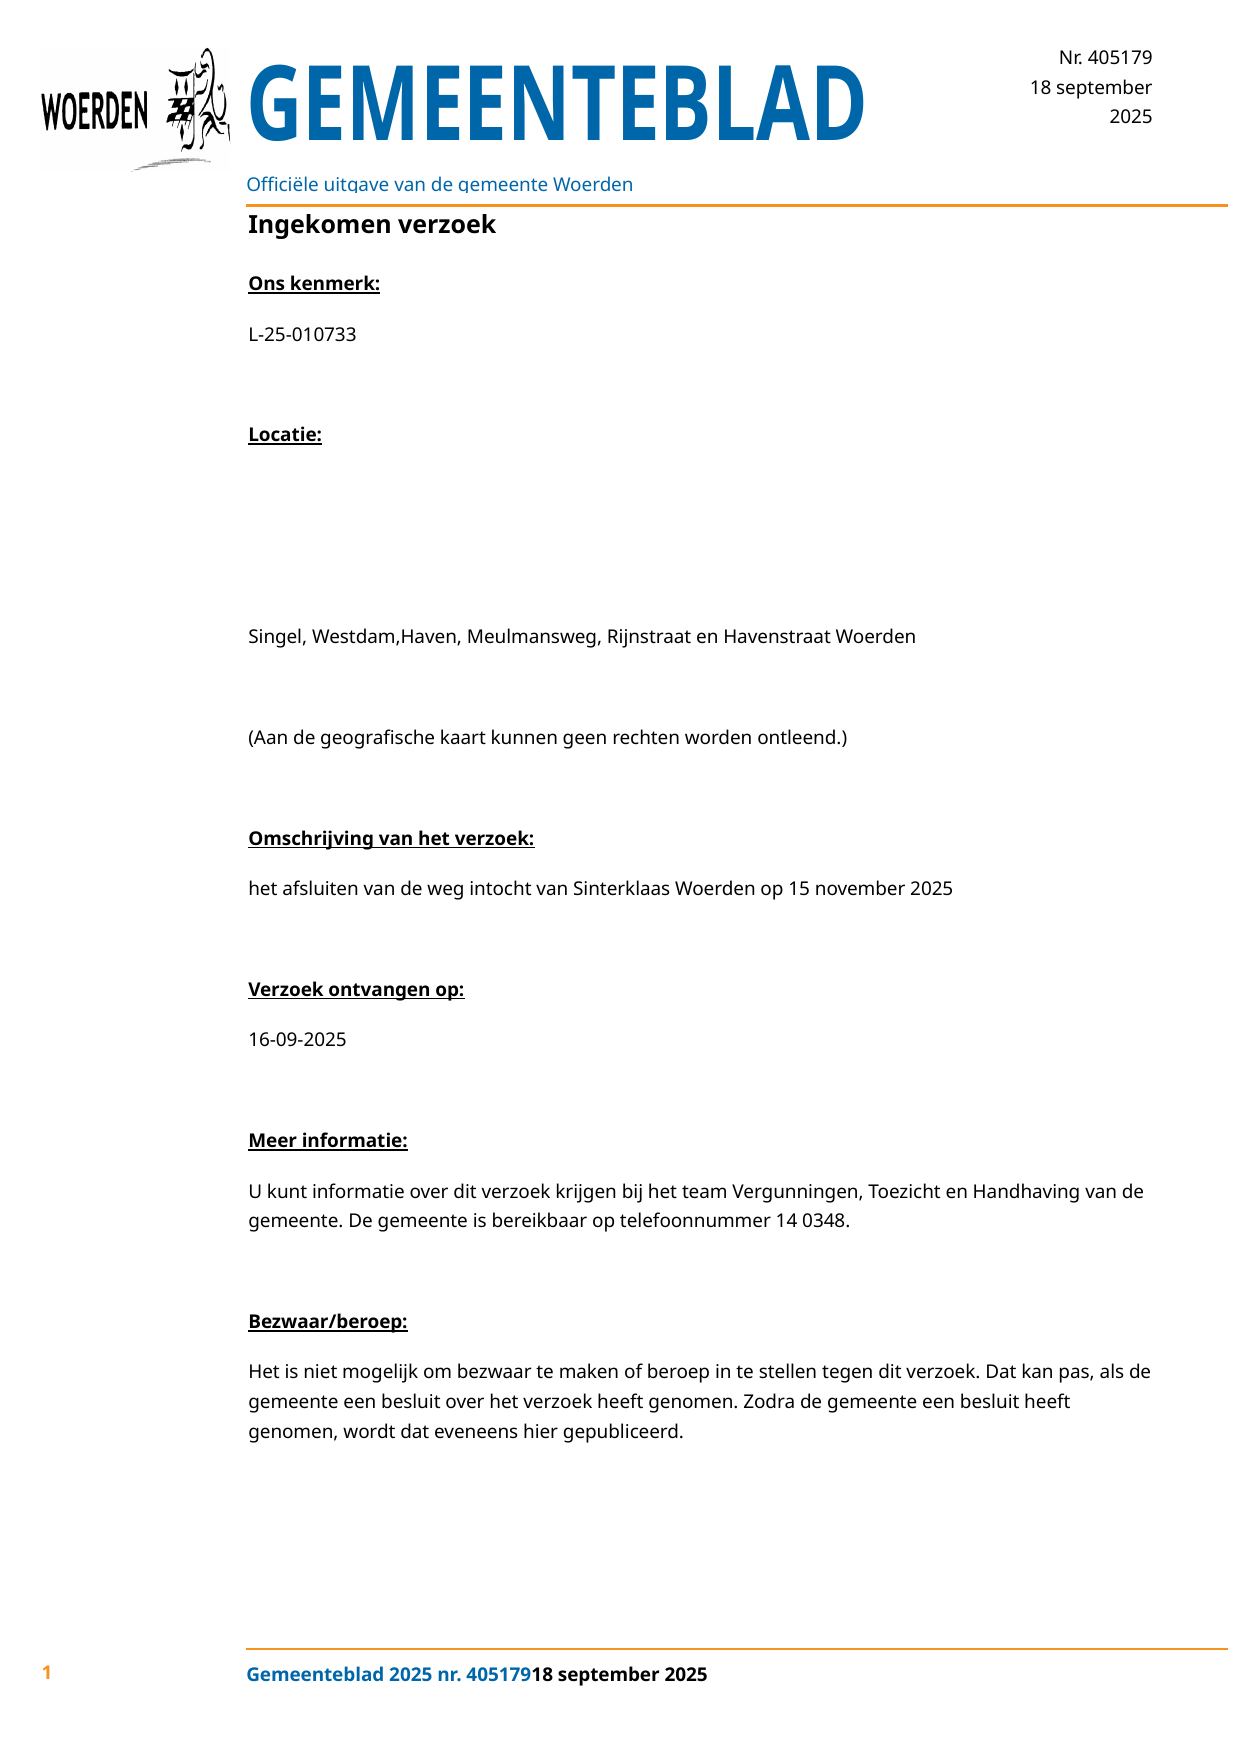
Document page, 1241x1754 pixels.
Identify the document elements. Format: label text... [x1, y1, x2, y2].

text Het is niet mogelijk om bezwaar te maken of beroep in te stellen tegen dit verzoek. Dat kan pas, als de gemeente een besluit over het verzoek heeft genomen. Zodra de gemeente een besluit heeft genomen, wordt dat eveneens hier gepubliceerd. [248, 1359, 1152, 1443]
text L-25-010733 [248, 321, 1152, 346]
text (Aan de geografische kaart kunnen geen rechten worden ontleend.) [248, 724, 1152, 750]
text Meer informatie: [248, 1127, 1152, 1153]
text Locatie: [248, 422, 1152, 447]
text Ingekomen verzoek [248, 207, 1152, 241]
picture [41, 47, 231, 172]
text Omschrijving van het verzoek: [248, 825, 1152, 851]
text Singel, Westdam,Haven, Meulmansweg, Rijnstraat en Havenstraat Woerden [248, 623, 1152, 649]
text Bezwaar/beroep: [248, 1308, 1152, 1334]
text Ons kenmerk: [248, 270, 1152, 296]
text het afsluiten van de weg intocht van Sinterklaas Woerden op 15 november 2025 [248, 875, 1152, 901]
text U kunt informatie over dit verzoek krijgen bij het team Vergunningen, Toezicht en Handhaving van de gemeente. De gemeente is bereikbaar op telefoonnummer 14 0348. [248, 1178, 1152, 1233]
text Verzoek ontvangen op: [248, 976, 1152, 1002]
text 16-09-2025 [248, 1027, 1152, 1052]
